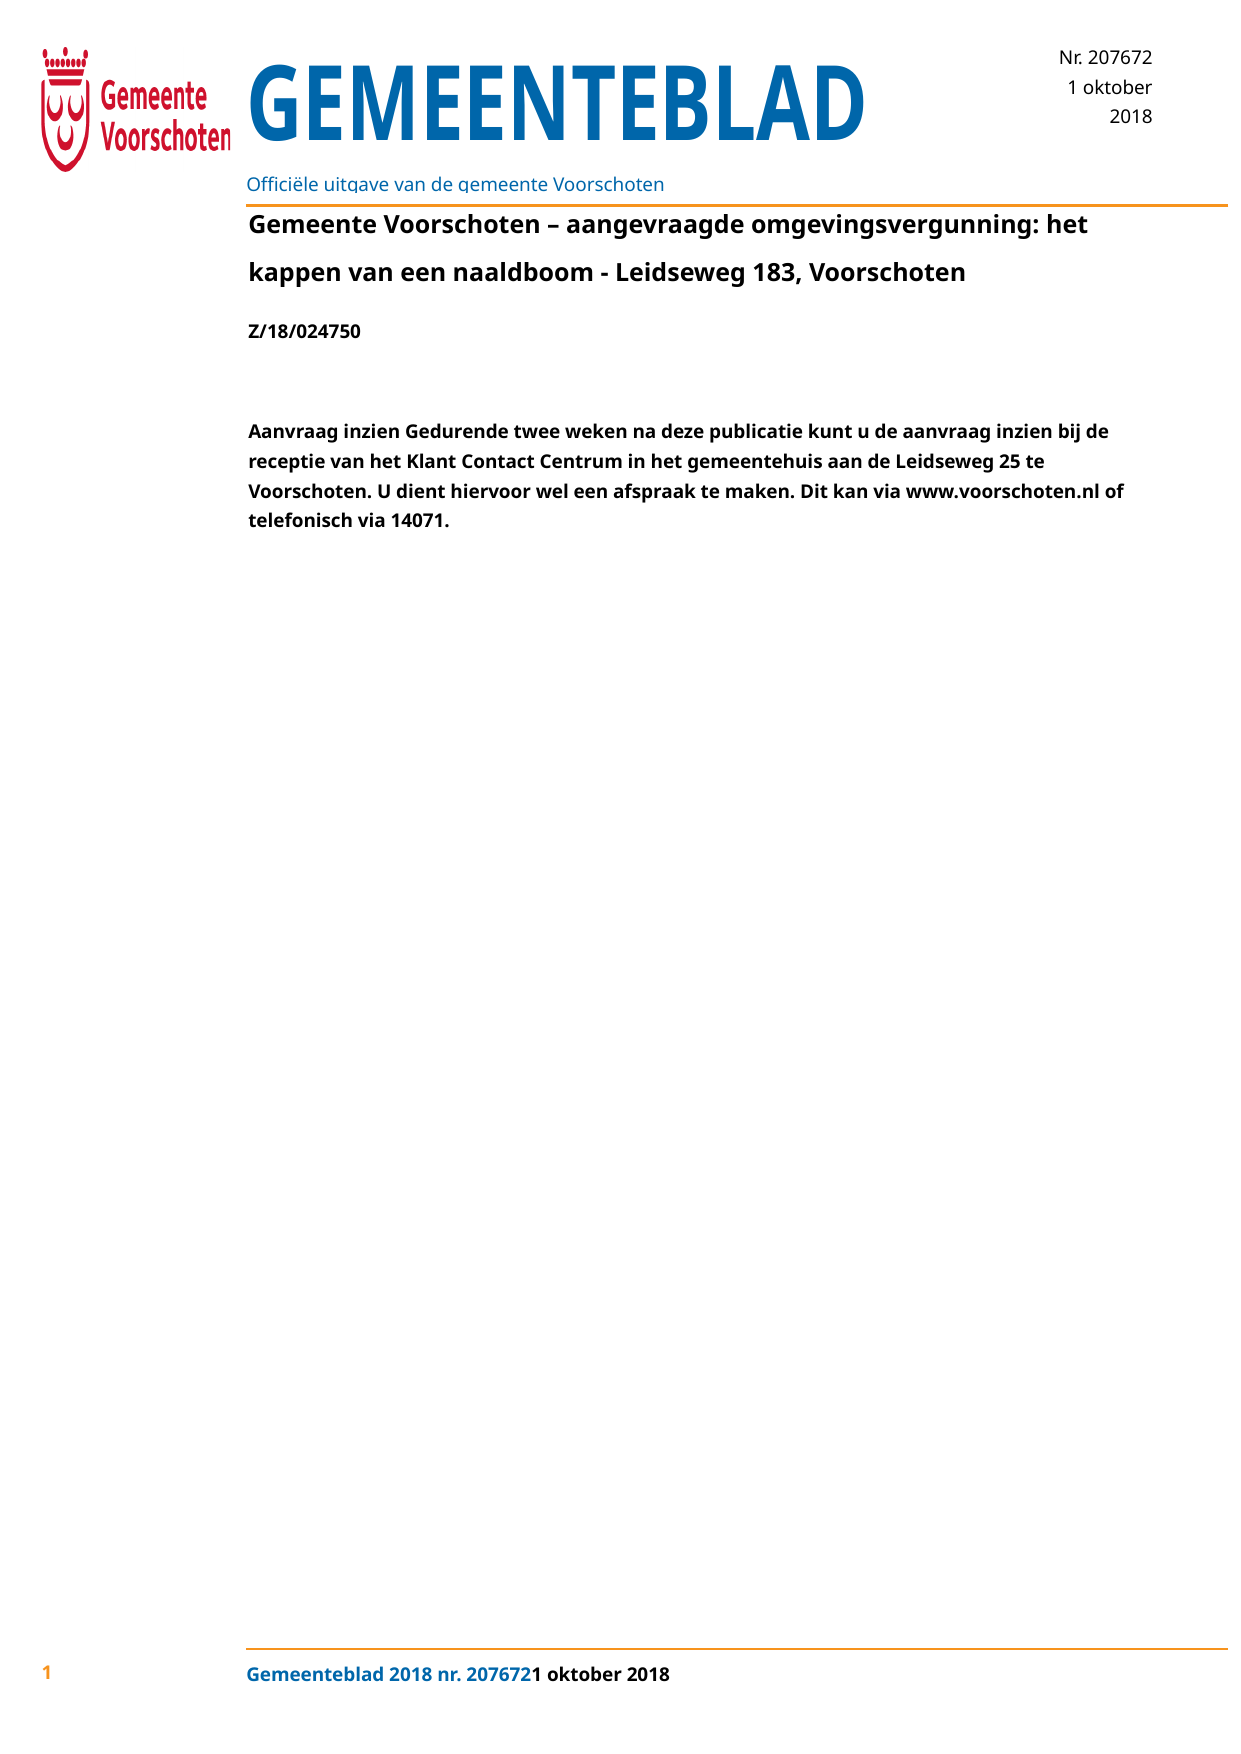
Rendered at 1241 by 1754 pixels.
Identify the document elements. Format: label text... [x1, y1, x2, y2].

text Z/18/024750 [248, 318, 1152, 344]
text Aanvraag inzien Gedurende twee weken na deze publicatie kunt u de aanvraag inzien bij de receptie van het Klant Contact Centrum in het gemeentehuis aan de Leidseweg 25 te Voorschoten. U dient hiervoor wel een afspraak te maken. Dit kan via www.voorschoten.nl of telefonisch via 14071. [248, 419, 1152, 533]
picture [41, 47, 231, 172]
text Gemeente Voorschoten – aangevraagde omgevingsvergunning: het kappen van een naaldboom - Leidseweg 183, Voorschoten [248, 207, 1152, 288]
